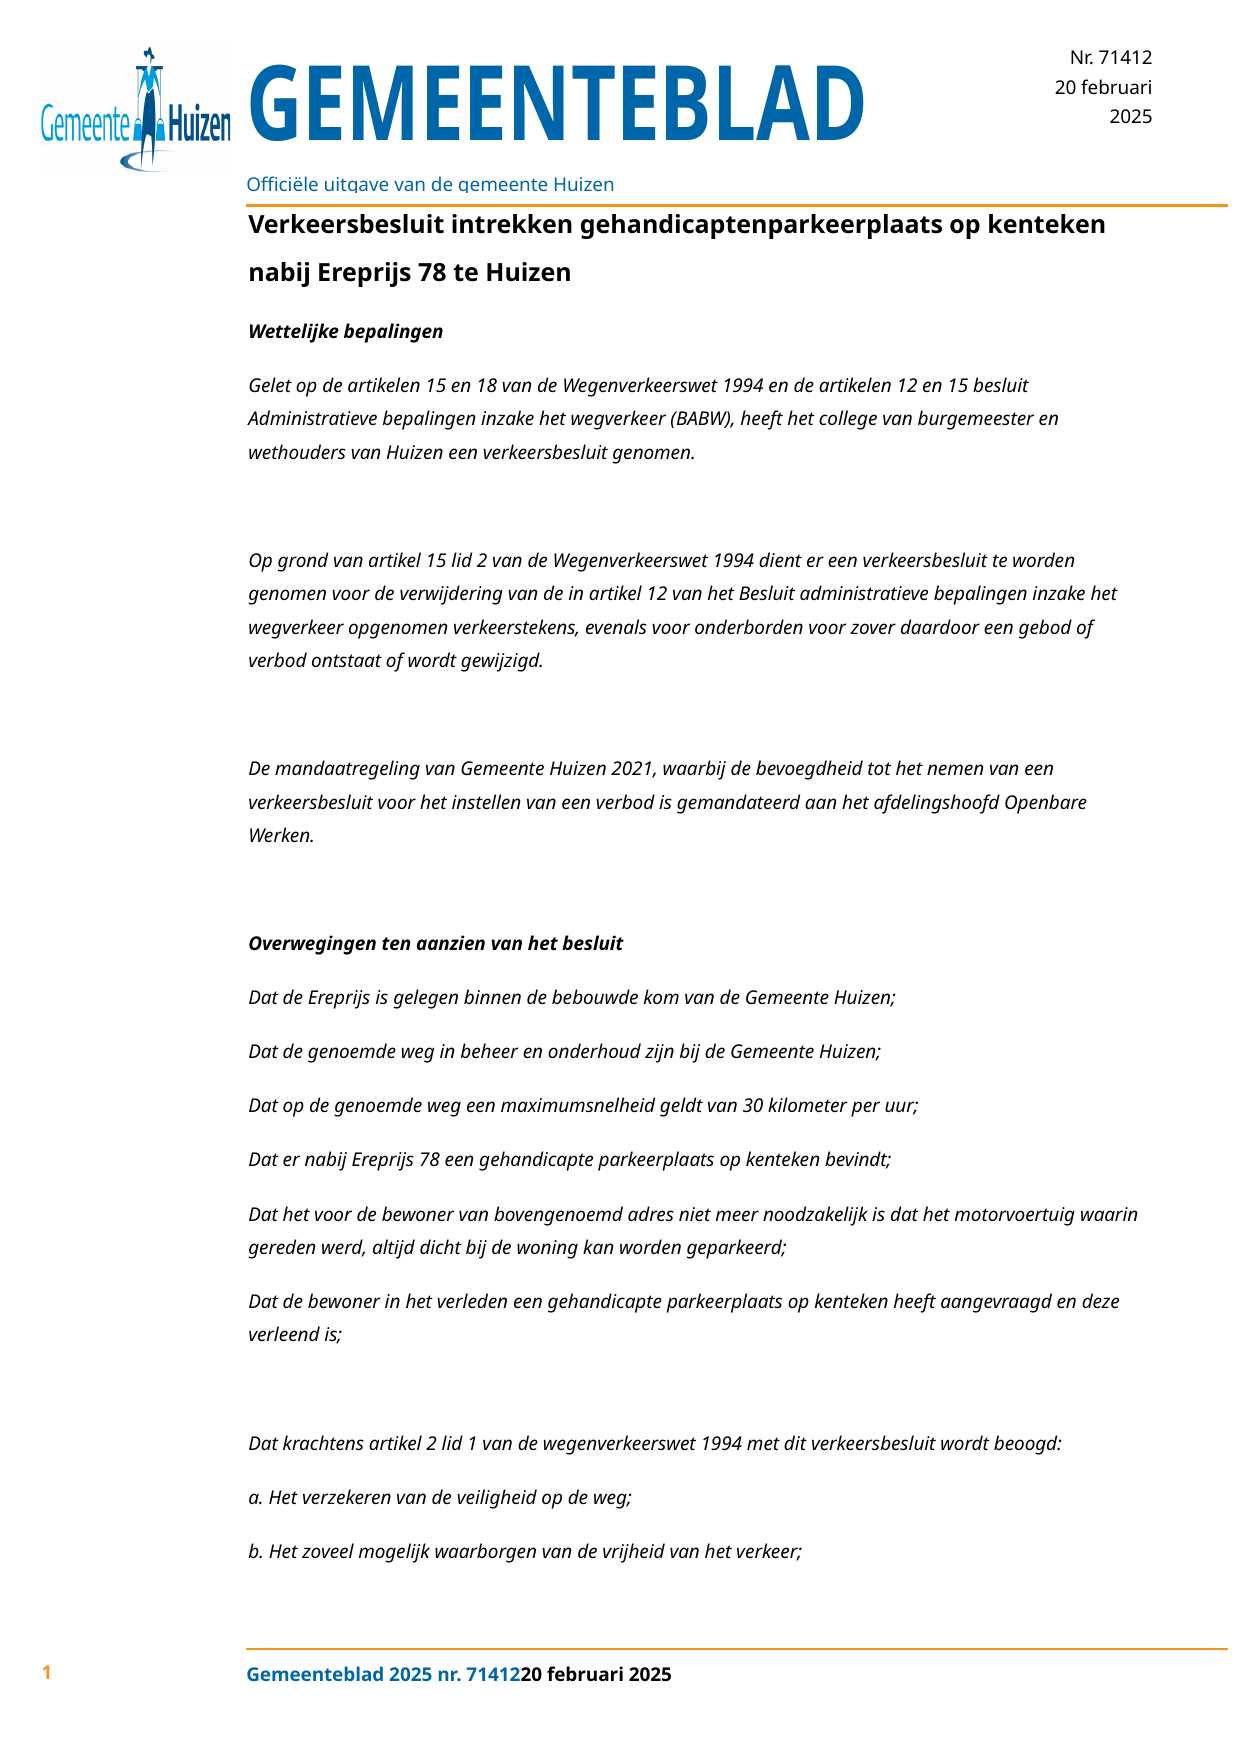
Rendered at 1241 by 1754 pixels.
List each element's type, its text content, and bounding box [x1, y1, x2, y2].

text Dat krachtens artikel 2 lid 1 van de wegenverkeerswet 1994 met dit verkeersbesluit wordt beoogd: [248, 1430, 1152, 1456]
text a. Het verzekeren van de veiligheid op de weg; [248, 1484, 1152, 1509]
text b. Het zoveel mogelijk waarborgen van de vrijheid van het verkeer; [248, 1538, 1152, 1564]
text Dat op de genoemde weg een maximumsnelheid geldt van 30 kilometer per uur; [248, 1093, 1152, 1118]
text Gelet op de artikelen 15 en 18 van de Wegenverkeerswet 1994 en de artikelen 12 en 15 besluit Administratieve bepalingen inzake het wegverkeer (BABW), heeft het college van burgemeester en wethouders van Huizen een verkeersbesluit genomen. [248, 372, 1152, 464]
text Dat er nabij Ereprijs 78 een gehandicapte parkeerplaats op kenteken bevindt; [248, 1147, 1152, 1172]
text De mandaatregeling van Gemeente Huizen 2021, waarbij de bevoegdheid tot het nemen van een verkeersbesluit voor het instellen van een verbod is gemandateerd aan het afdelingshoofd Openbare Werken. [248, 755, 1152, 848]
text Wettelijke bepalingen [248, 318, 1152, 344]
text Dat de Ereprijs is gelegen binnen de bebouwde kom van de Gemeente Huizen; [248, 984, 1152, 1010]
text Dat de genoemde weg in beheer en onderhoud zijn bij de Gemeente Huizen; [248, 1038, 1152, 1064]
picture [41, 47, 231, 172]
text Overwegingen ten aanzien van het besluit [248, 930, 1152, 956]
text Dat de bewoner in het verleden een gehandicapte parkeerplaats op kenteken heeft aangevraagd en deze verleend is; [248, 1288, 1152, 1347]
text Dat het voor de bewoner van bovengenoemd adres niet meer noodzakelijk is dat het motorvoertuig waarin gereden werd, altijd dicht bij de woning kan worden geparkeerd; [248, 1201, 1152, 1260]
text Verkeersbesluit intrekken gehandicaptenparkeerplaats op kenteken nabij Ereprijs 78 te Huizen [248, 207, 1152, 288]
text Op grond van artikel 15 lid 2 van de Wegenverkeerswet 1994 dient er een verkeersbesluit te worden genomen voor de verwijdering van de in artikel 12 van het Besluit administratieve bepalingen inzake het wegverkeer opgenomen verkeerstekens, evenals voor onderborden voor zover daardoor een gebod of verbod ontstaat of wordt gewijzigd. [248, 547, 1152, 673]
